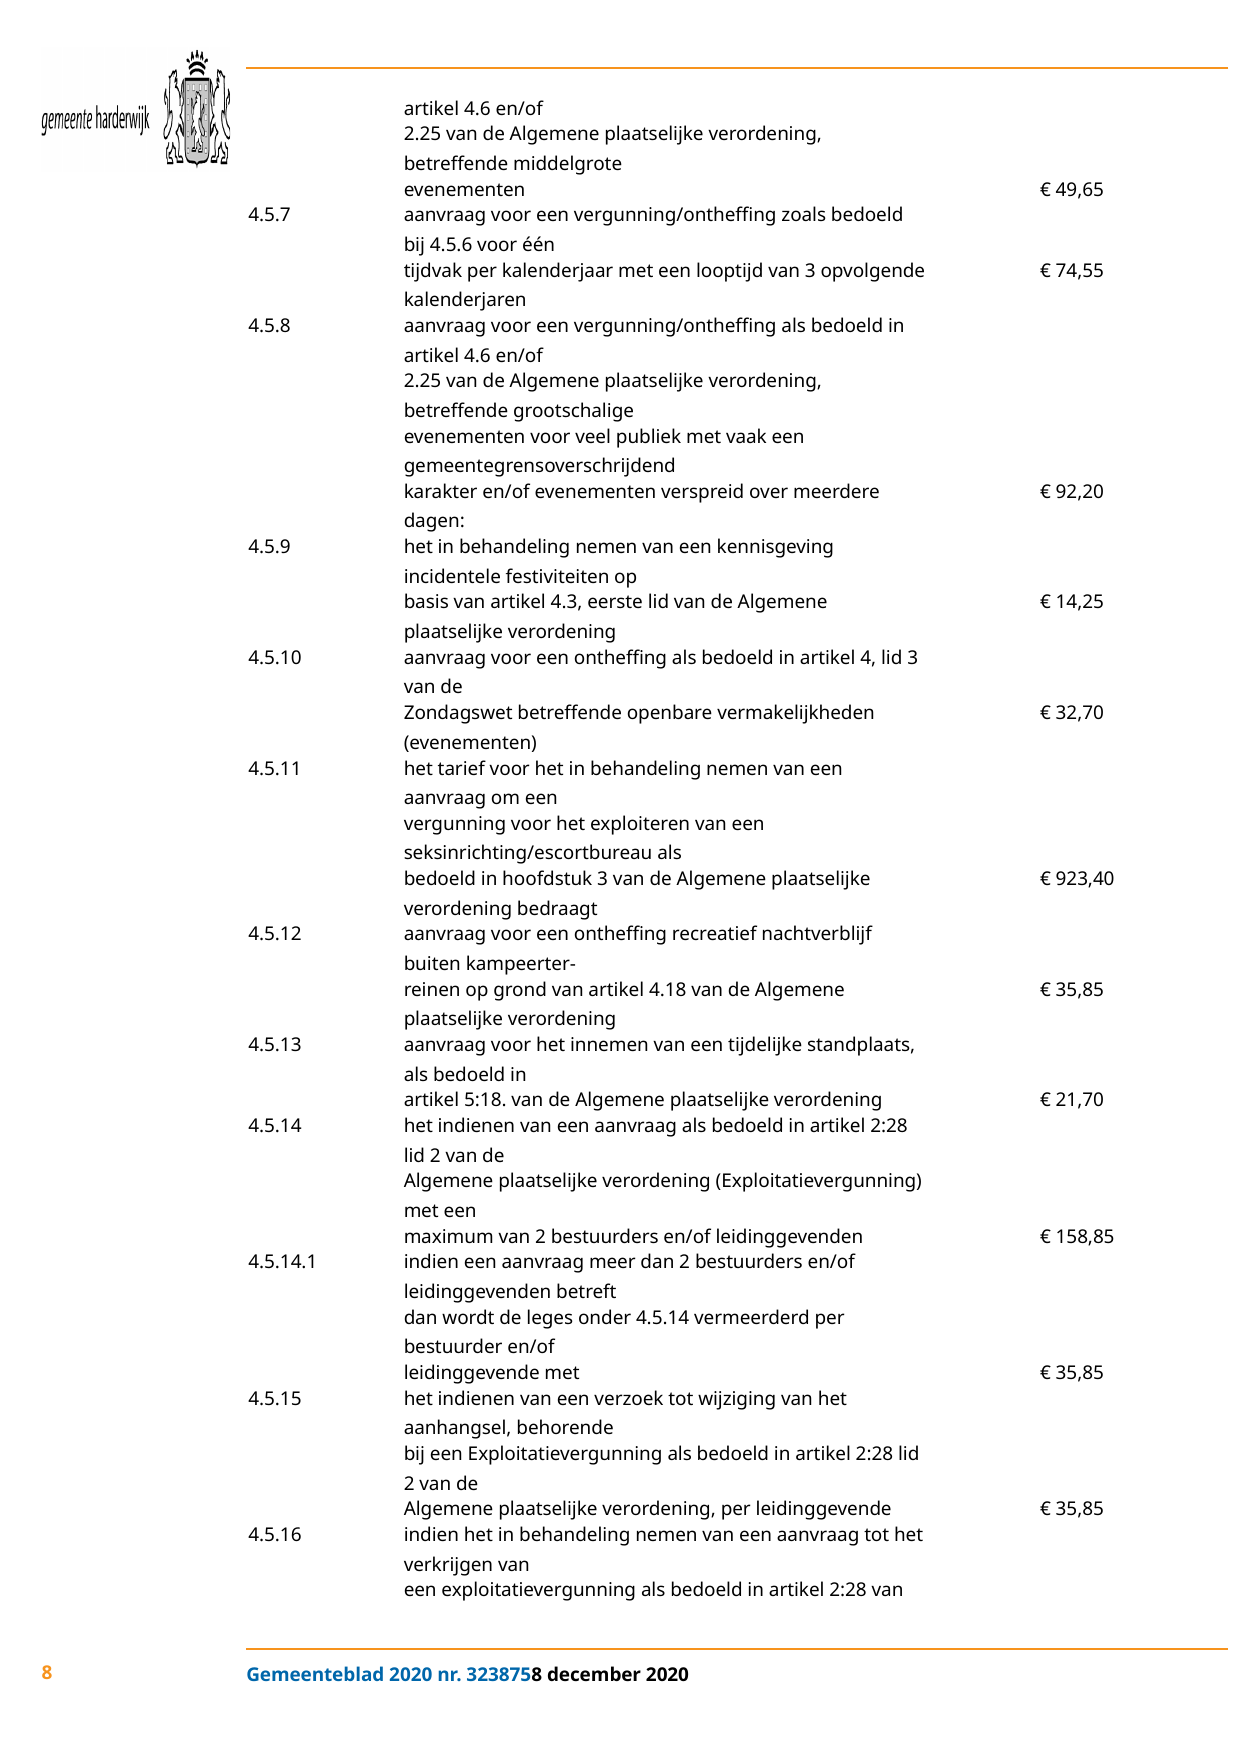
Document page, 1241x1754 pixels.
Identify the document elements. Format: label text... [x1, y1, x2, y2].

picture [41, 47, 231, 172]
table_cell 2.25 van de Algemene plaatselijke verordening, betreffende grootschalige [404, 368, 928, 423]
table_cell [928, 1440, 1040, 1496]
table_cell [928, 1304, 1040, 1359]
table_cell [1040, 95, 1152, 121]
table_cell Zondagswet betreffende openbare vermakelijkheden (evenementen) [404, 699, 928, 755]
table_cell [928, 1112, 1040, 1168]
table_cell [248, 1359, 403, 1385]
table_cell [928, 755, 1040, 810]
table_cell € 923,40 [1040, 865, 1152, 921]
table_cell [928, 1249, 1040, 1304]
table_cell [928, 1521, 1040, 1577]
table_cell [248, 589, 403, 644]
table_cell € 35,85 [1040, 976, 1152, 1031]
table_cell [928, 423, 1040, 478]
table_cell [928, 121, 1040, 176]
table_cell Algemene plaatselijke verordening (Exploitatievergunning) met een [404, 1168, 928, 1223]
table_cell aanvraag voor een vergunning/ontheffing als bedoeld in artikel 4.6 en/of [404, 312, 928, 367]
table_cell [928, 1577, 1040, 1602]
table_cell € 35,85 [1040, 1496, 1152, 1521]
table_cell [928, 312, 1040, 367]
table_cell [1040, 202, 1152, 257]
table_cell vergunning voor het exploiteren van een seksinrichting/escortbureau als [404, 810, 928, 865]
table_cell [1040, 1440, 1152, 1496]
table_cell [1040, 644, 1152, 699]
table_cell € 49,65 [1040, 176, 1152, 202]
table_cell € 35,85 [1040, 1359, 1152, 1385]
table_cell [248, 176, 403, 202]
table_cell het tarief voor het in behandeling nemen van een aanvraag om een [404, 755, 928, 810]
table_cell reinen op grond van artikel 4.18 van de Algemene plaatselijke verordening [404, 976, 928, 1031]
table_cell [928, 202, 1040, 257]
table_cell [1040, 121, 1152, 176]
table_cell [248, 478, 403, 533]
table_cell [248, 1496, 403, 1521]
table_cell [248, 257, 403, 312]
table_cell [928, 257, 1040, 312]
table_cell [928, 534, 1040, 589]
table_cell € 14,25 [1040, 589, 1152, 644]
table_cell [928, 589, 1040, 644]
table_cell € 158,85 [1040, 1223, 1152, 1249]
table_cell [248, 368, 403, 423]
table_cell [928, 368, 1040, 423]
table_cell [1040, 423, 1152, 478]
table_cell maximum van 2 bestuurders en/of leidinggevenden [404, 1223, 928, 1249]
table_cell [1040, 1385, 1152, 1440]
table_cell [1040, 534, 1152, 589]
table_cell 4.5.12 [248, 921, 403, 976]
table_cell aanvraag voor een ontheffing als bedoeld in artikel 4, lid 3 van de [404, 644, 928, 699]
table_cell artikel 4.6 en/of [404, 95, 928, 121]
table_cell [928, 1087, 1040, 1112]
table_cell indien het in behandeling nemen van een aanvraag tot het verkrijgen van [404, 1521, 928, 1577]
table_cell het indienen van een verzoek tot wijziging van het aanhangsel, behorende [404, 1385, 928, 1440]
table_cell [1040, 1577, 1152, 1602]
table_cell [928, 1223, 1040, 1249]
table_cell [928, 810, 1040, 865]
table_cell het in behandeling nemen van een kennisgeving incidentele festiviteiten op [404, 534, 928, 589]
table_cell [1040, 312, 1152, 367]
table_cell [1040, 1304, 1152, 1359]
table_cell evenementen [404, 176, 928, 202]
table_cell [248, 1577, 403, 1602]
table_cell [248, 1168, 403, 1223]
table_cell [1040, 921, 1152, 976]
table_cell [1040, 810, 1152, 865]
table_cell [928, 865, 1040, 921]
table_cell tijdvak per kalenderjaar met een looptijd van 3 opvolgende kalenderjaren [404, 257, 928, 312]
table_cell [1040, 1168, 1152, 1223]
table_cell [1040, 1249, 1152, 1304]
table_cell artikel 5:18. van de Algemene plaatselijke verordening [404, 1087, 928, 1112]
table_cell 4.5.8 [248, 312, 403, 367]
table_cell [1040, 368, 1152, 423]
table_cell het indienen van een aanvraag als bedoeld in artikel 2:28 lid 2 van de [404, 1112, 928, 1168]
table_cell leidinggevende met [404, 1359, 928, 1385]
table_cell [928, 1031, 1040, 1087]
table_cell [248, 121, 403, 176]
table_cell 4.5.15 [248, 1385, 403, 1440]
table_cell [928, 1385, 1040, 1440]
table_cell [248, 810, 403, 865]
table_cell [928, 478, 1040, 533]
table_cell 4.5.7 [248, 202, 403, 257]
table_cell karakter en/of evenementen verspreid over meerdere dagen: [404, 478, 928, 533]
table_cell [928, 699, 1040, 755]
table_cell [248, 699, 403, 755]
table_cell [248, 1223, 403, 1249]
table_cell [1040, 1031, 1152, 1087]
table_cell [248, 1440, 403, 1496]
table_cell € 32,70 [1040, 699, 1152, 755]
table_cell [1040, 755, 1152, 810]
table_cell [248, 1304, 403, 1359]
table_cell € 74,55 [1040, 257, 1152, 312]
table_cell [928, 976, 1040, 1031]
table_cell evenementen voor veel publiek met vaak een gemeentegrensoverschrijdend [404, 423, 928, 478]
table_cell [248, 1087, 403, 1112]
table_cell indien een aanvraag meer dan 2 bestuurders en/of leidinggevenden betreft [404, 1249, 928, 1304]
table_cell aanvraag voor een ontheffing recreatief nachtverblijf buiten kampeerter- [404, 921, 928, 976]
table_cell € 92,20 [1040, 478, 1152, 533]
table_cell [248, 865, 403, 921]
table_cell bij een Exploitatievergunning als bedoeld in artikel 2:28 lid 2 van de [404, 1440, 928, 1496]
table_cell [928, 1496, 1040, 1521]
table_cell aanvraag voor een vergunning/ontheffing zoals bedoeld bij 4.5.6 voor één [404, 202, 928, 257]
table_cell [1040, 1112, 1152, 1168]
table_cell aanvraag voor het innemen van een tijdelijke standplaats, als bedoeld in [404, 1031, 928, 1087]
table_cell bedoeld in hoofdstuk 3 van de Algemene plaatselijke verordening bedraagt [404, 865, 928, 921]
table_cell [248, 95, 403, 121]
table_cell 4.5.13 [248, 1031, 403, 1087]
table_cell dan wordt de leges onder 4.5.14 vermeerderd per bestuurder en/of [404, 1304, 928, 1359]
table_cell [928, 1168, 1040, 1223]
table_cell een exploitatievergunning als bedoeld in artikel 2:28 van [404, 1577, 928, 1602]
table_cell [928, 1359, 1040, 1385]
table_cell 2.25 van de Algemene plaatselijke verordening, betreffende middelgrote [404, 121, 928, 176]
table_cell [1040, 1521, 1152, 1577]
table_cell 4.5.14 [248, 1112, 403, 1168]
table_cell 4.5.14.1 [248, 1249, 403, 1304]
table_cell basis van artikel 4.3, eerste lid van de Algemene plaatselijke verordening [404, 589, 928, 644]
table_cell 4.5.10 [248, 644, 403, 699]
table_cell 4.5.11 [248, 755, 403, 810]
table_cell [928, 95, 1040, 121]
table_cell 4.5.9 [248, 534, 403, 589]
table_cell [928, 176, 1040, 202]
table_cell [248, 976, 403, 1031]
table_cell Algemene plaatselijke verordening, per leidinggevende [404, 1496, 928, 1521]
table_cell 4.5.16 [248, 1521, 403, 1577]
table_cell € 21,70 [1040, 1087, 1152, 1112]
table_cell [248, 423, 403, 478]
table_cell [928, 921, 1040, 976]
table_cell [928, 644, 1040, 699]
